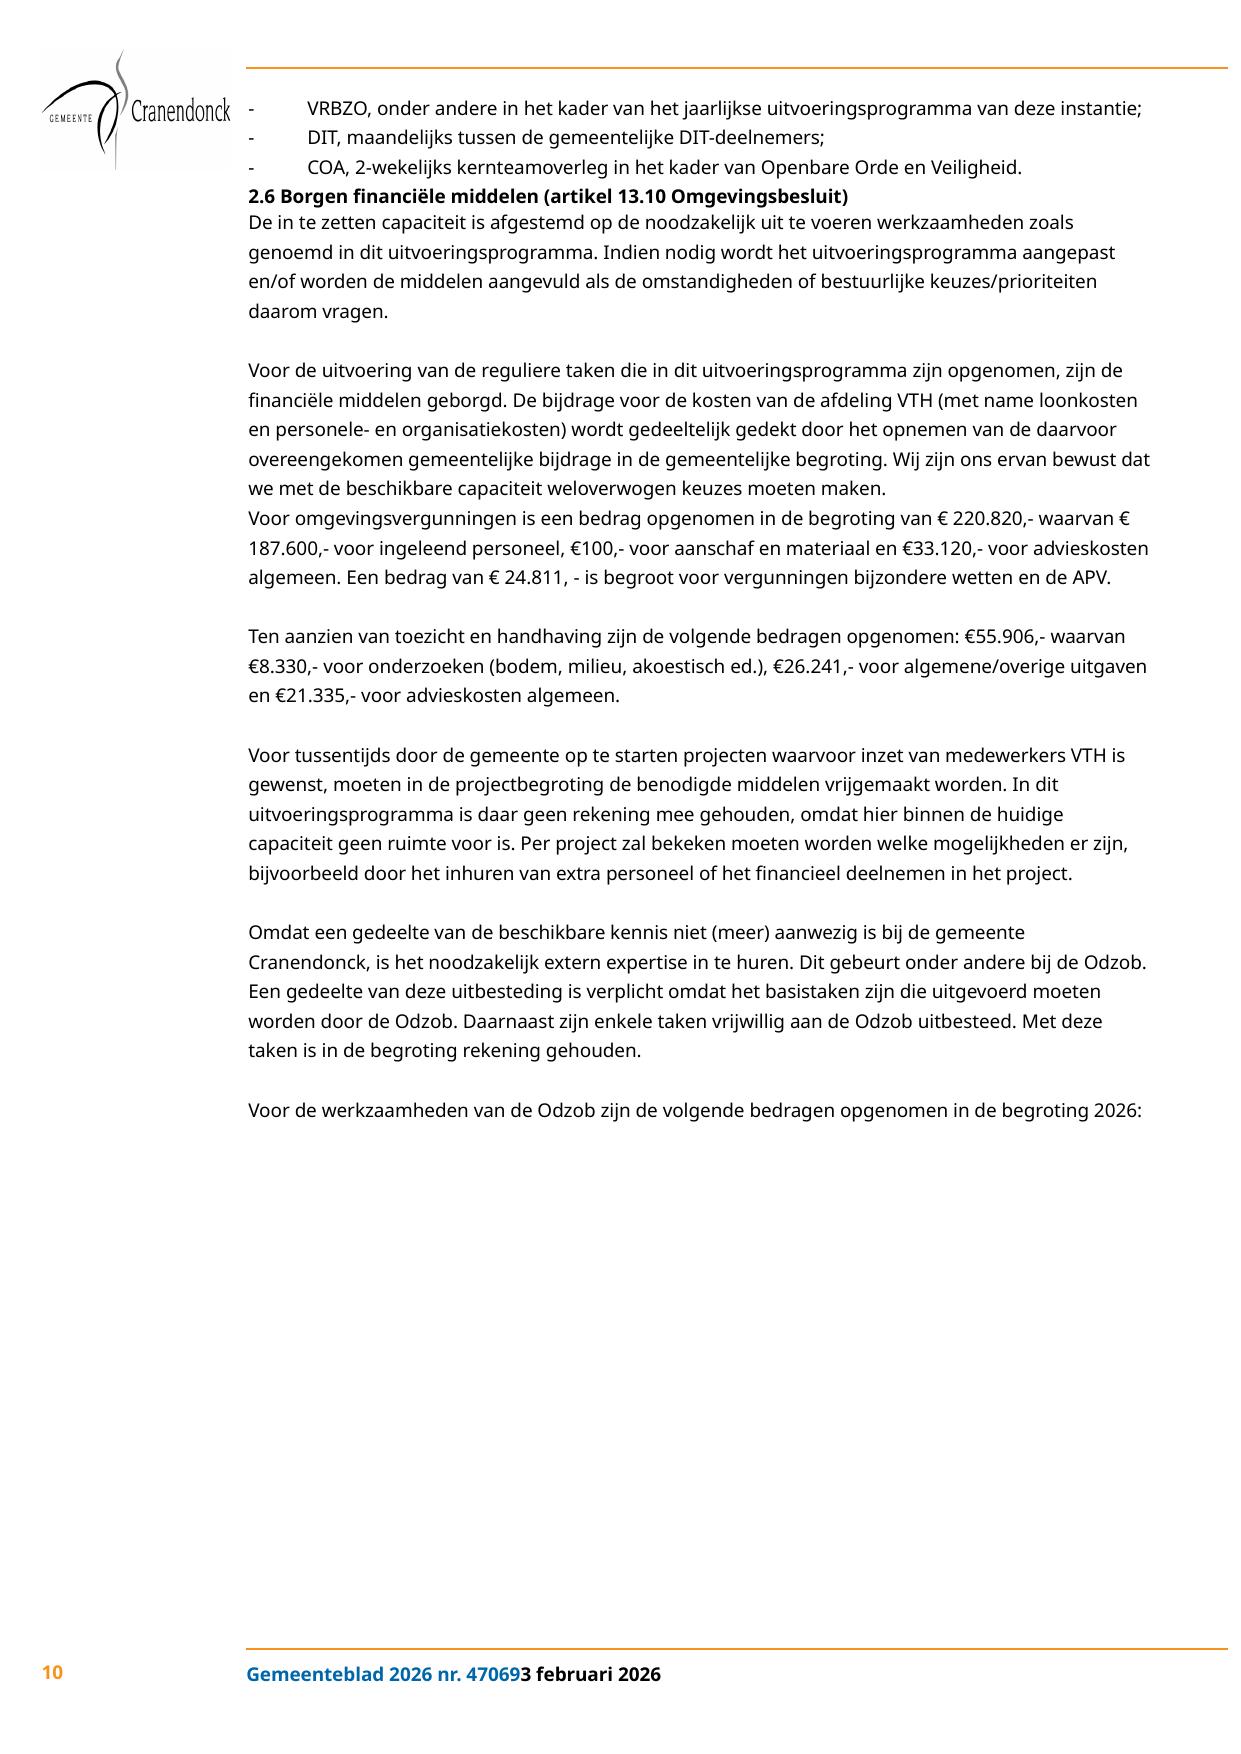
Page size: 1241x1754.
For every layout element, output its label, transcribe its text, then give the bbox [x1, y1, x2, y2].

text Voor omgevingsvergunningen is een bedrag opgenomen in de begroting van € 220.820,- waarvan € 187.600,- voor ingeleend personeel, €100,- voor aanschaf en materiaal en €33.120,- voor advieskosten algemeen. Een bedrag van € 24.811, - is begroot voor vergunningen bijzondere wetten en de APV. [248, 505, 1152, 590]
text Voor de werkzaamheden van de Odzob zijn de volgende bedragen opgenomen in de begroting 2026: [248, 1097, 1152, 1122]
list DIT, maandelijks tussen de gemeentelijke DIT-deelnemers; [248, 124, 1152, 150]
text De in te zetten capaciteit is afgestemd op de noodzakelijk uit te voeren werkzaamheden zoals genoemd in dit uitvoeringsprogramma. Indien nodig wordt het uitvoeringsprogramma aangepast en/of worden de middelen aangevuld als de omstandigheden of bestuurlijke keuzes/prioriteiten daarom vragen. [248, 209, 1152, 324]
list COA, 2-wekelijks kernteamoverleg in het kader van Openbare Orde en Veiligheid. [248, 154, 1152, 180]
text Voor de uitvoering van de reguliere taken die in dit uitvoeringsprogramma zijn opgenomen, zijn de financiële middelen geborgd. De bijdrage voor de kosten van de afdeling VTH (met name loonkosten en personele- en organisatiekosten) wordt gedeeltelijk gedekt door het opnemen van de daarvoor overeengekomen gemeentelijke bijdrage in de gemeentelijke begroting. Wij zijn ons ervan bewust dat we met de beschikbare capaciteit weloverwogen keuzes moeten maken. [248, 357, 1152, 501]
text Ten aanzien van toezicht en handhaving zijn de volgende bedragen opgenomen: €55.906,- waarvan €8.330,- voor onderzoeken (bodem, milieu, akoestisch ed.), €26.241,- voor algemene/overige uitgaven en €21.335,- voor advieskosten algemeen. [248, 623, 1152, 708]
text 2.6 Borgen financiële middelen (artikel 13.10 Omgevingsbesluit) [248, 183, 1152, 209]
list VRBZO, onder andere in het kader van het jaarlijkse uitvoeringsprogramma van deze instantie; [248, 95, 1152, 121]
text Voor tussentijds door de gemeente op te starten projecten waarvoor inzet van medewerkers VTH is gewenst, moeten in de projectbegroting de benodigde middelen vrijgemaakt worden. In dit uitvoeringsprogramma is daar geen rekening mee gehouden, omdat hier binnen de huidige capaciteit geen ruimte voor is. Per project zal bekeken moeten worden welke mogelijkheden er zijn, bijvoorbeeld door het inhuren van extra personeel of het financieel deelnemen in het project. [248, 742, 1152, 886]
text Omdat een gedeelte van de beschikbare kennis niet (meer) aanwezig is bij de gemeente Cranendonck, is het noodzakelijk extern expertise in te huren. Dit gebeurt onder andere bij de Odzob. Een gedeelte van deze uitbesteding is verplicht omdat het basistaken zijn die uitgevoerd moeten worden door de Odzob. Daarnaast zijn enkele taken vrijwillig aan de Odzob uitbesteed. Met deze taken is in de begroting rekening gehouden. [248, 919, 1152, 1063]
picture [41, 47, 231, 172]
